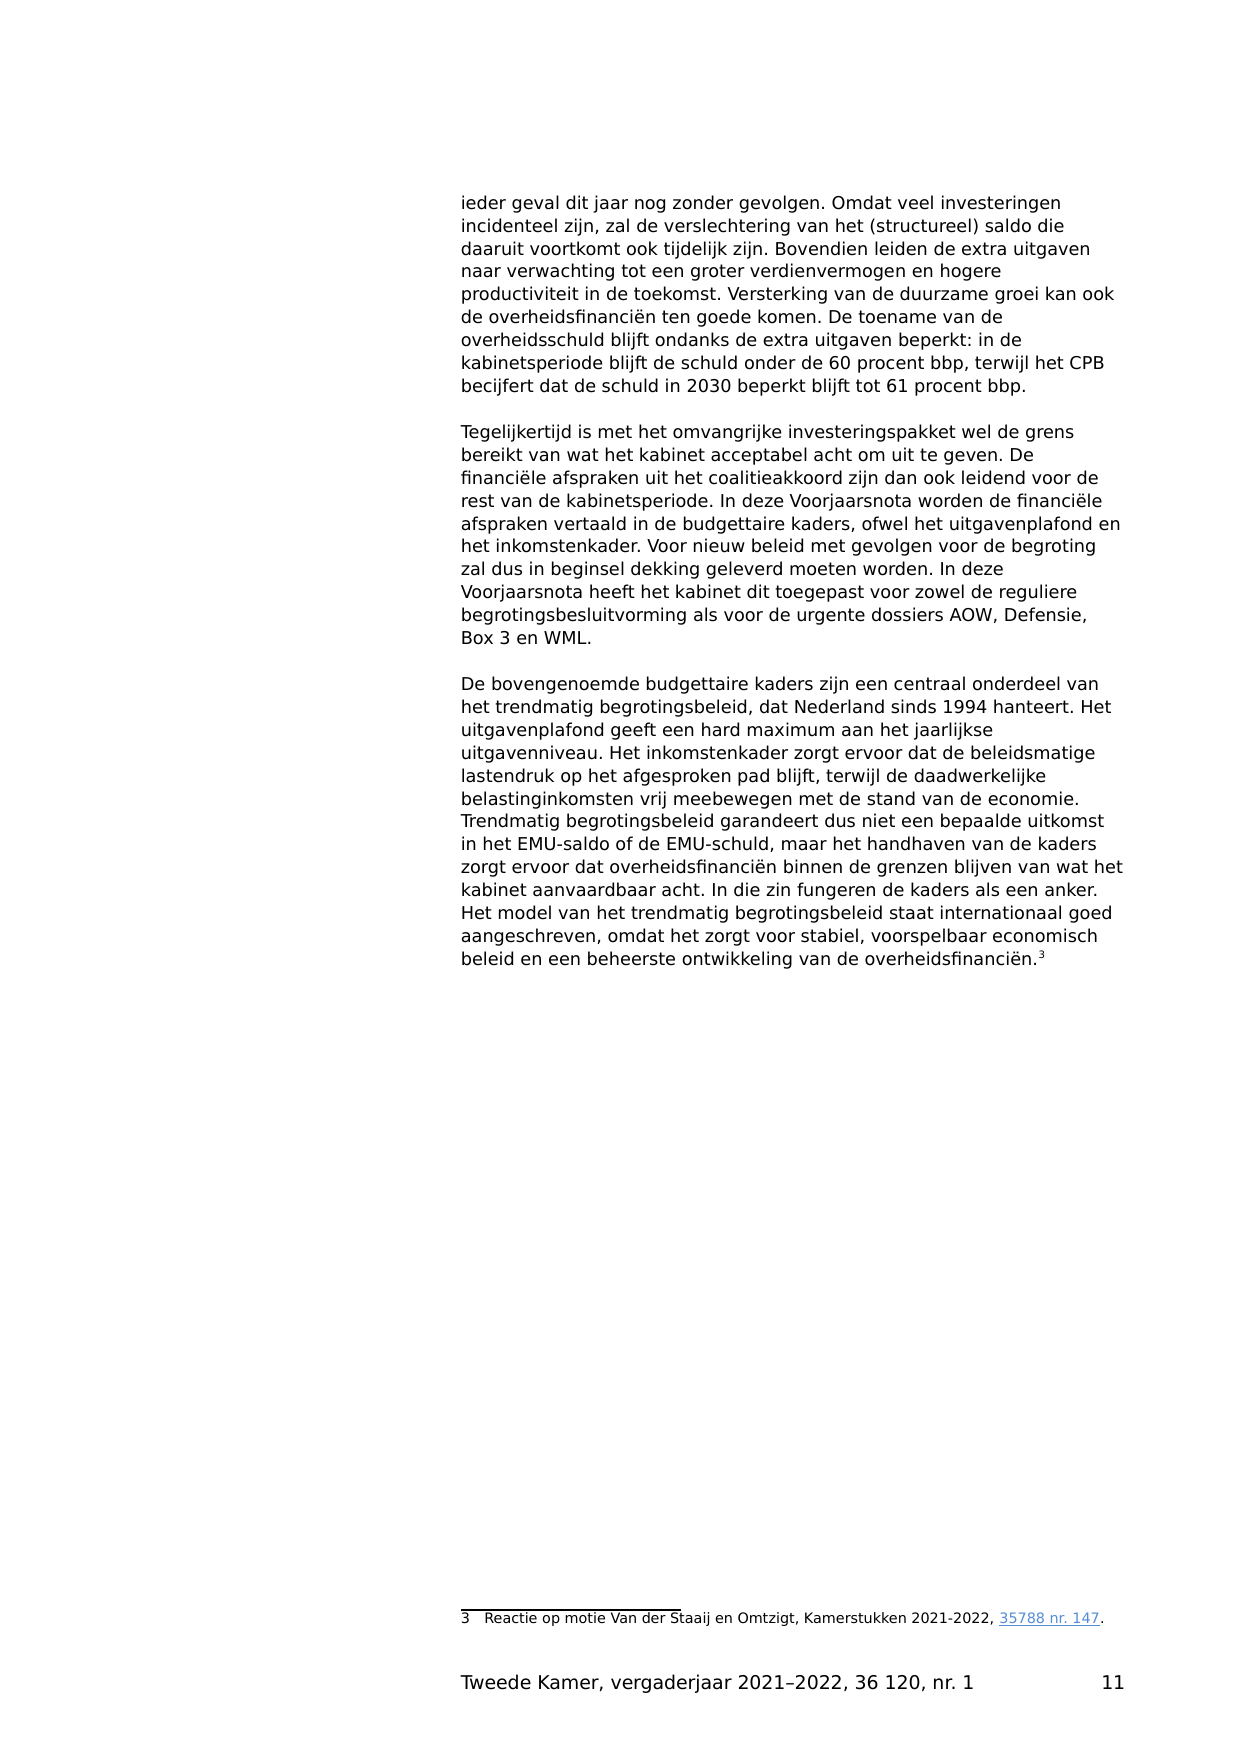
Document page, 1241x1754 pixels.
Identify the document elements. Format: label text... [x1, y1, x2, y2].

text Tegelijkertijd is met het omvangrijke investeringspakket wel de grens bereikt van wat het kabinet acceptabel acht om uit te geven. De financiële afspraken uit het coalitieakkoord zijn dan ook leidend voor de rest van de kabinetsperiode. In deze Voorjaarsnota worden de financiële afspraken vertaald in de budgettaire kaders, ofwel het uitgavenplafond en het inkomstenkader. Voor nieuw beleid met gevolgen voor de begroting zal dus in beginsel dekking geleverd moeten worden. In deze Voorjaarsnota heeft het kabinet dit toegepast voor zowel de reguliere begrotingsbesluitvorming als voor de urgente dossiers AOW, Defensie, Box 3 en WML. [461, 420, 1125, 649]
text De bovengenoemde budgettaire kaders zijn een centraal onderdeel van het trendmatig begrotingsbeleid, dat Nederland sinds 1994 hanteert. Het uitgavenplafond geeft een hard maximum aan het jaarlijkse uitgavenniveau. Het inkomstenkader zorgt ervoor dat de beleidsmatige lastendruk op het afgesproken pad blijft, terwijl de daadwerkelijke belastinginkomsten vrij meebewegen met de stand van de economie. Trendmatig begrotingsbeleid garandeert dus niet een bepaalde uitkomst in het EMU-saldo of de EMU-schuld, maar het handhaven van de kaders zorgt ervoor dat overheidsfinanciën binnen de grenzen blijven van wat het kabinet aanvaardbaar acht. In die zin fungeren de kaders als een anker. Het model van het trendmatig begrotingsbeleid staat internationaal goed aangeschreven, omdat het zorgt voor stabiel, voorspelbaar economisch beleid en een beheerste ontwikkeling van de overheidsfinanciën. [461, 672, 1125, 970]
text ieder geval dit jaar nog zonder gevolgen. Omdat veel investeringen incidenteel zijn, zal de verslechtering van het (structureel) saldo die daaruit voortkomt ook tijdelijk zijn. Bovendien leiden de extra uitgaven naar verwachting tot een groter verdienvermogen en hogere productiviteit in de toekomst. Versterking van de duurzame groei kan ook de overheidsfinanciën ten goede komen. De toename van de overheidsschuld blijft ondanks de extra uitgaven beperkt: in de kabinetsperiode blijft de schuld onder de 60 procent bbp, terwijl het CPB becijfert dat de schuld in 2030 beperkt blijft tot 61 procent bbp. [461, 191, 1125, 397]
text __Reactie op motie Van der Staaij en Omtzigt, Kamerstukken 2021-2022, 35788 nr. 147. [461, 1610, 1125, 1627]
